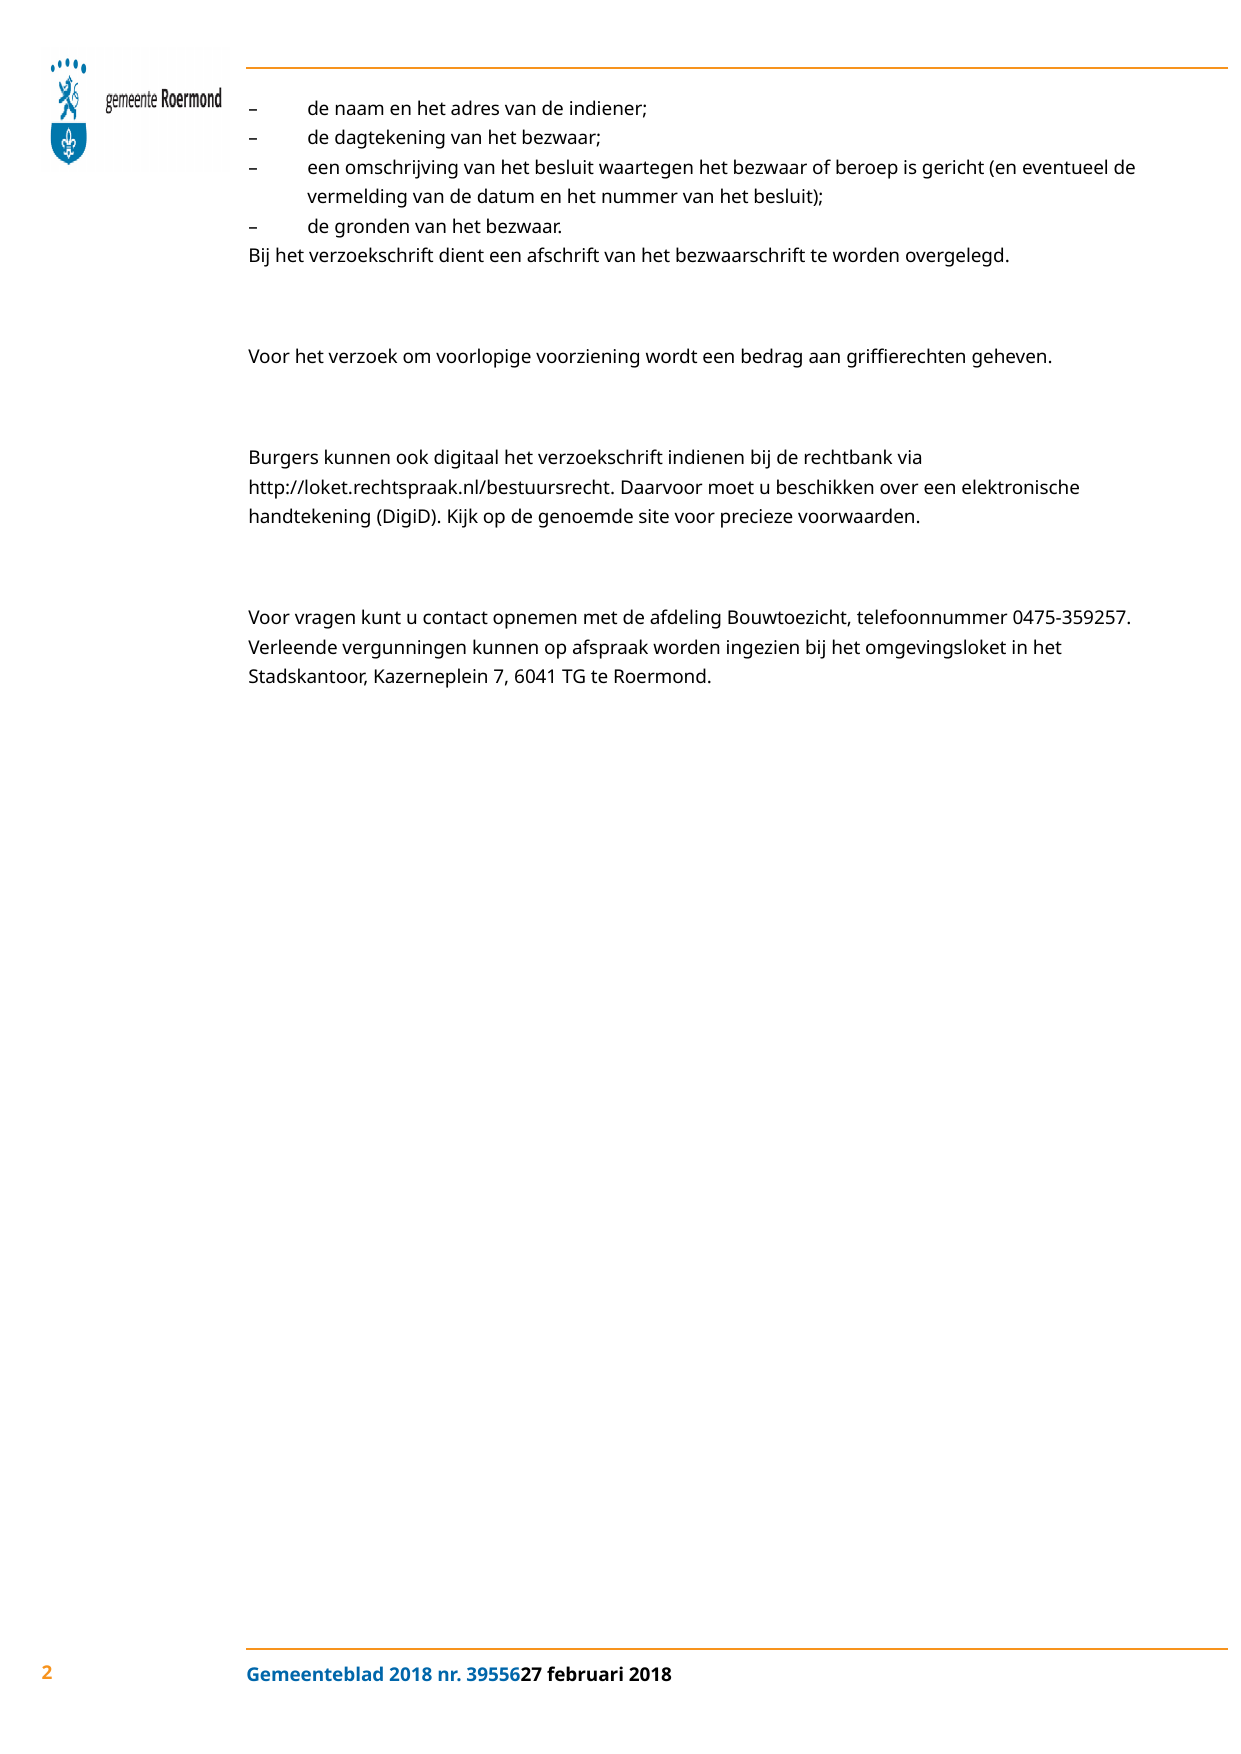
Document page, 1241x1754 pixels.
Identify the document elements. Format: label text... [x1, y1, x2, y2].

picture [41, 47, 231, 172]
list de naam en het adres van de indiener; [248, 95, 1152, 121]
text Bij het verzoekschrift dient een afschrift van het bezwaarschrift te worden overgelegd. [248, 243, 1152, 268]
list de dagtekening van het bezwaar; [248, 124, 1152, 150]
list de gronden van het bezwaar. [248, 213, 1152, 239]
text Voor vragen kunt u contact opnemen met de afdeling Bouwtoezicht, telefoonnummer 0475-359257. Verleende vergunningen kunnen op afspraak worden ingezien bij het omgevingsloket in het Stadskantoor, Kazerneplein 7, 6041 TG te Roermond. [248, 604, 1152, 689]
text Burgers kunnen ook digitaal het verzoekschrift indienen bij de rechtbank via http://loket.rechtspraak.nl/bestuursrecht. Daarvoor moet u beschikken over een elektronische handtekening (DigiD). Kijk op de genoemde site voor precieze voorwaarden. [248, 444, 1152, 529]
list een omschrijving van het besluit waartegen het bezwaar of beroep is gericht (en eventueel de vermelding van de datum en het nummer van het besluit); [248, 154, 1152, 209]
text Voor het verzoek om voorlopige voorziening wordt een bedrag aan griffierechten geheven. [248, 343, 1152, 369]
